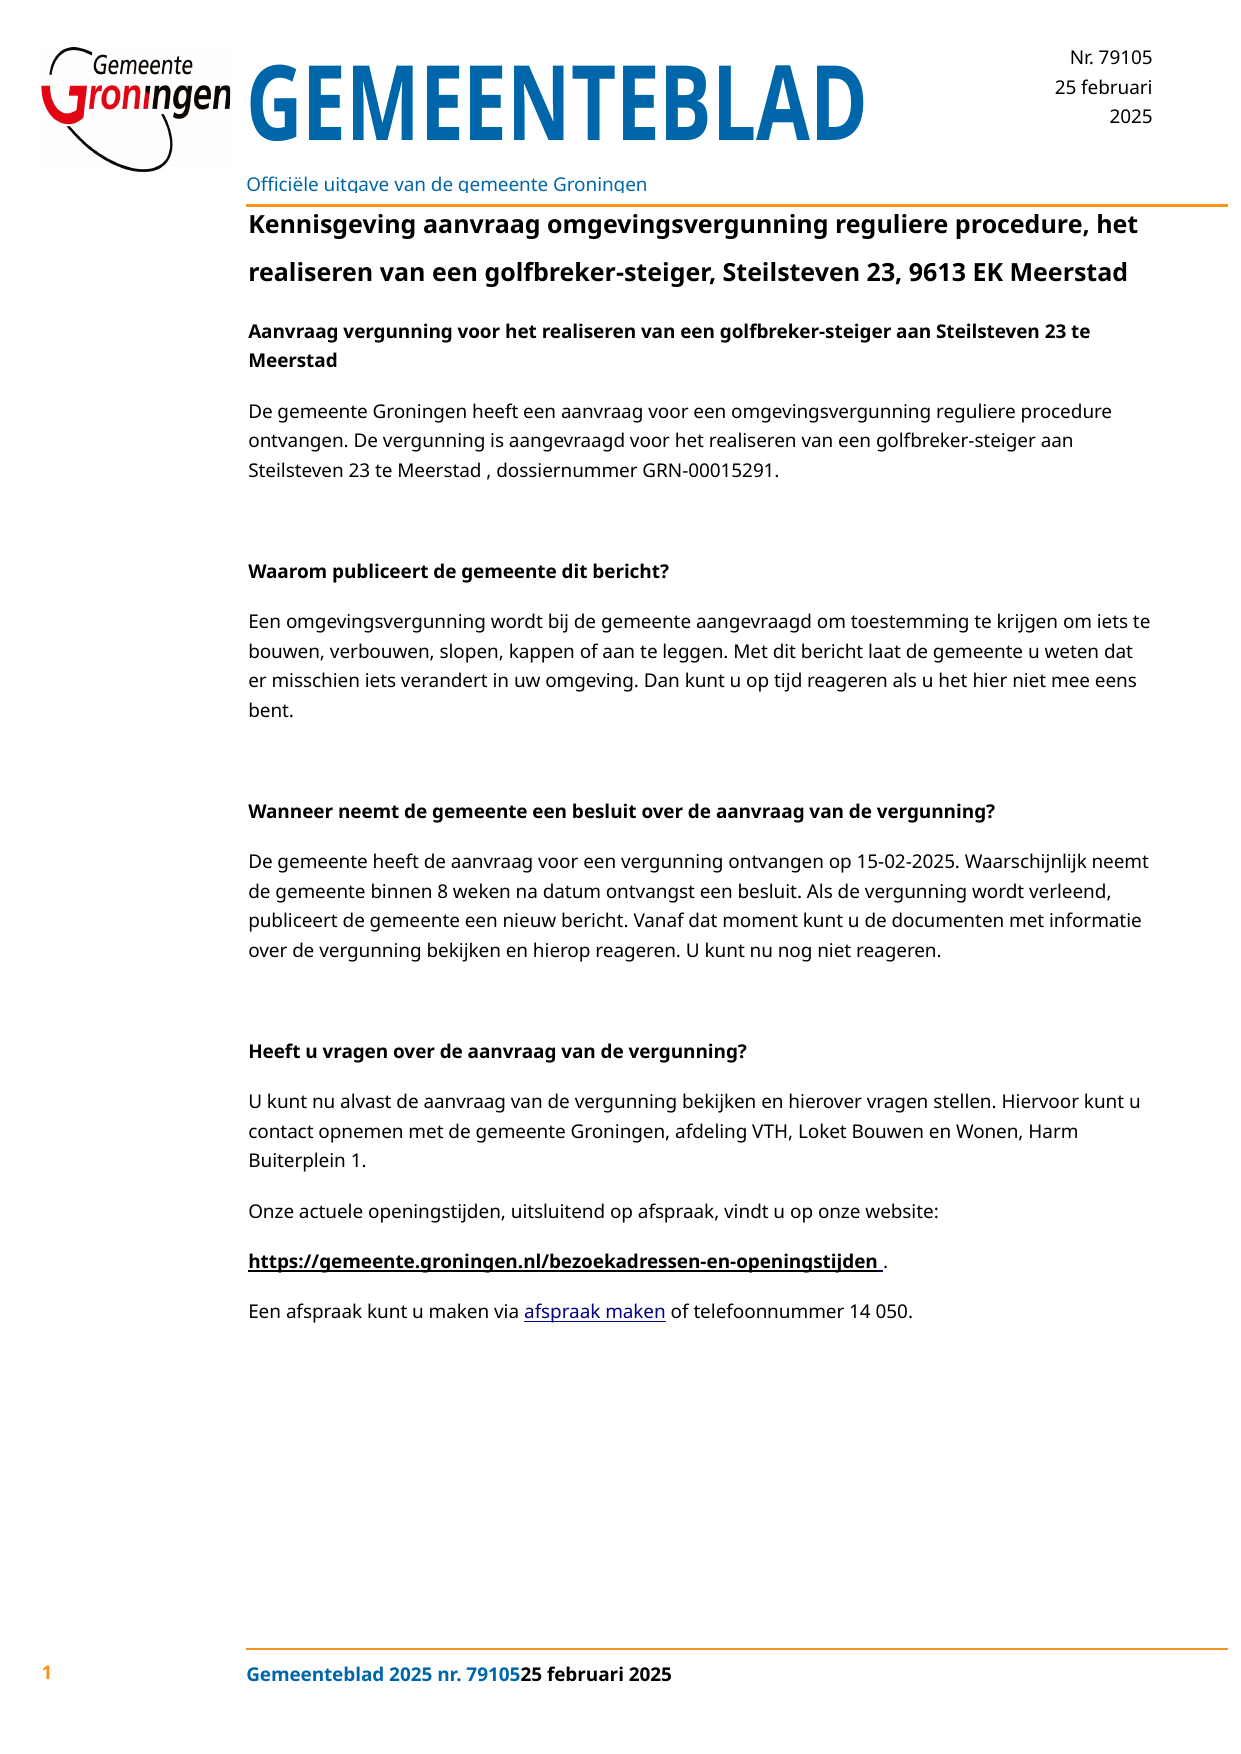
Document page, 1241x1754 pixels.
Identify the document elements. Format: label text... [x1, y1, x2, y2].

text U kunt nu alvast de aanvraag van de vergunning bekijken en hierover vragen stellen. Hiervoor kunt u contact opnemen met de gemeente Groningen, afdeling VTH, Loket Bouwen en Wonen, Harm Buiterplein 1. [248, 1088, 1152, 1173]
text De gemeente heeft de aanvraag voor een vergunning ontvangen op 15-02-2025. Waarschijnlijk neemt de gemeente binnen 8 weken na datum ontvangst een besluit. Als de vergunning wordt verleend, publiceert de gemeente een nieuw bericht. Vanaf dat moment kunt u de documenten met informatie over de vergunning bekijken en hierop reageren. U kunt nu nog niet reageren. [248, 848, 1152, 963]
text Heeft u vragen over de aanvraag van de vergunning? [248, 1038, 1152, 1064]
text Waarom publiceert de gemeente dit bericht? [248, 558, 1152, 584]
text Aanvraag vergunning voor het realiseren van een golfbreker-steiger aan Steilsteven 23 te Meerstad [248, 318, 1152, 373]
text Onze actuele openingstijden, uitsluitend op afspraak, vindt u op onze website: [248, 1198, 1152, 1224]
text Wanneer neemt de gemeente een besluit over de aanvraag van de vergunning? [248, 798, 1152, 824]
picture [41, 47, 231, 172]
text Een omgevingsvergunning wordt bij de gemeente aangevraagd om toestemming te krijgen om iets te bouwen, verbouwen, slopen, kappen of aan te leggen. Met dit bericht laat de gemeente u weten dat er misschien iets verandert in uw omgeving. Dan kunt u op tijd reageren als u het hier niet mee eens bent. [248, 608, 1152, 723]
text Kennisgeving aanvraag omgevingsvergunning reguliere procedure, het realiseren van een golfbreker-steiger, Steilsteven 23, 9613 EK Meerstad [248, 207, 1152, 288]
text Een afspraak kunt u maken via afspraak maken of telefoonnummer 14 050. [248, 1299, 1152, 1324]
text De gemeente Groningen heeft een aanvraag voor een omgevingsvergunning reguliere procedure ontvangen. De vergunning is aangevraagd voor het realiseren van een golfbreker-steiger aan Steilsteven 23 te Meerstad , dossiernummer GRN-00015291. [248, 398, 1152, 483]
text https://gemeente.groningen.nl/bezoekadressen-en-openingstijden . [248, 1248, 1152, 1274]
